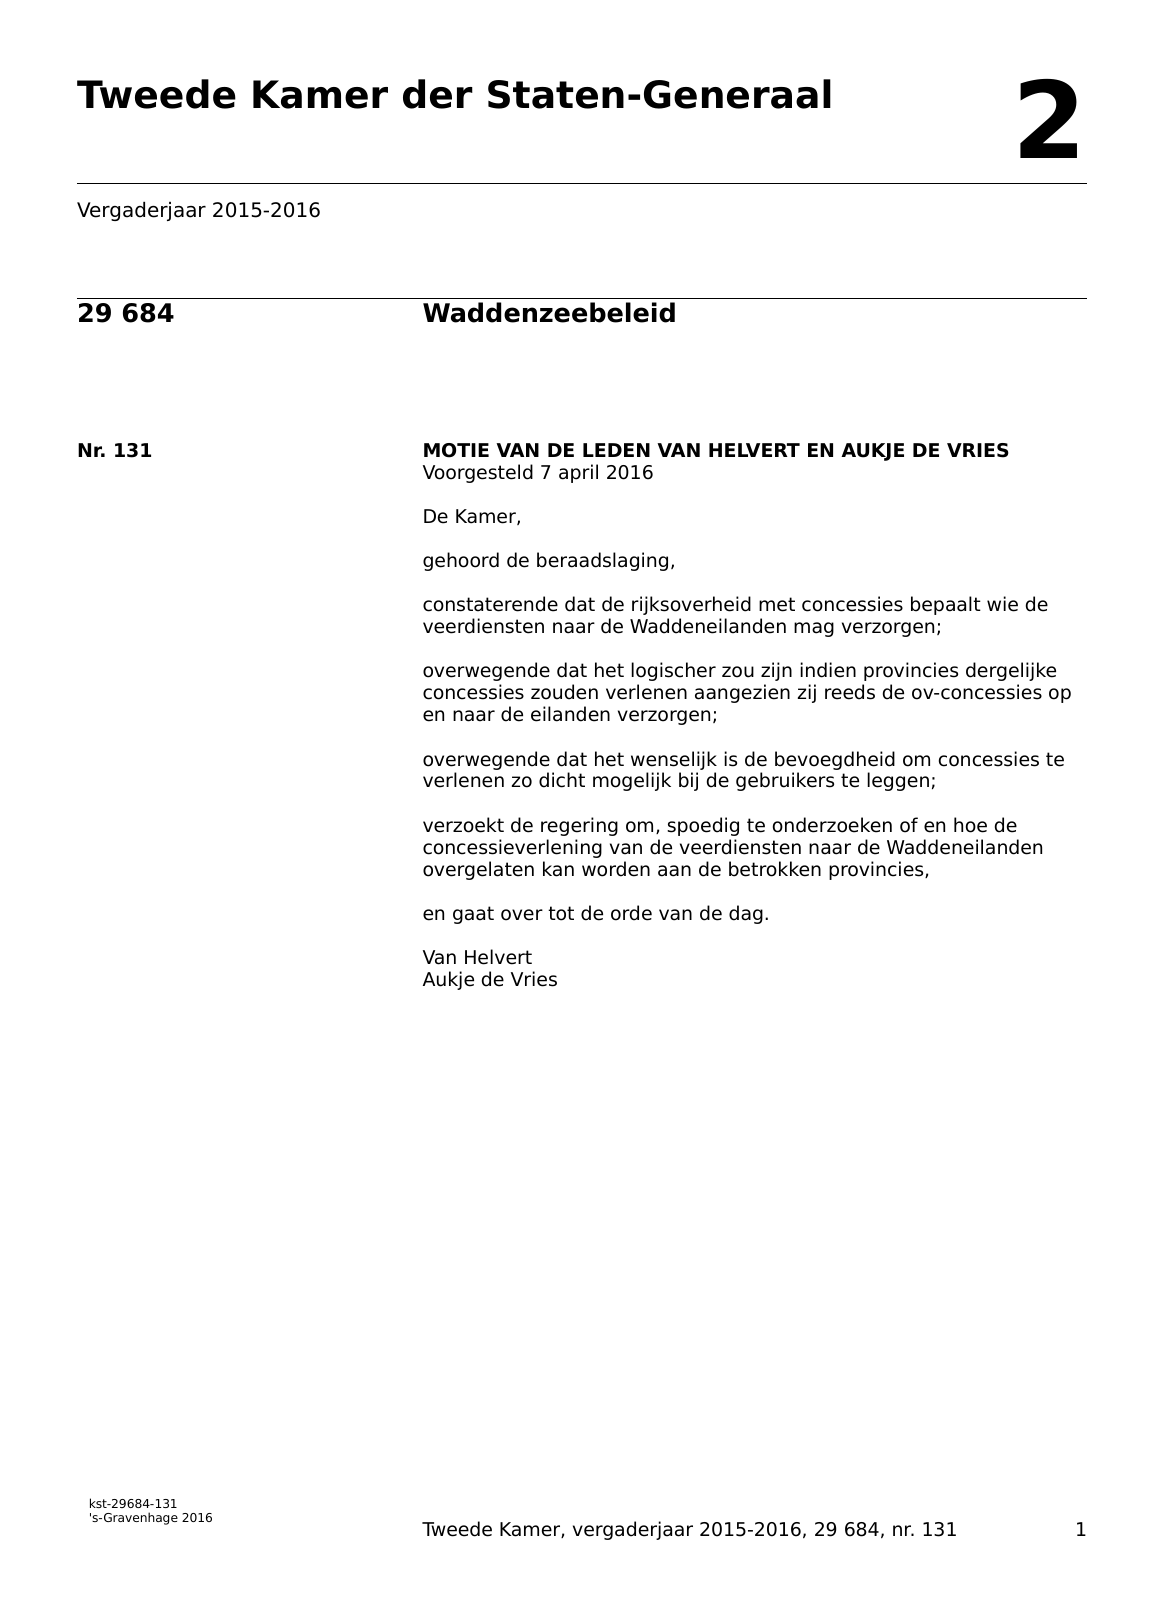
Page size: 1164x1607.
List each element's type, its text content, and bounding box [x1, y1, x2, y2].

subtitle 29 684 Waddenzeebeleid [77, 299, 1087, 329]
table_cell Vergaderjaar 2015-2016 [77, 184, 1087, 298]
text De Kamer, [422, 506, 1087, 528]
text verzoekt de regering om, spoedig te onderzoeken of en hoe de concessieverlening van de veerdiensten naar de Waddeneilanden overgelaten kan worden aan de betrokken provincies, [422, 814, 1087, 881]
text 's-Gravenhage 2016 [88, 1511, 323, 1525]
text kst-29684-131 [88, 1497, 323, 1511]
text en gaat over tot de orde van de dag. [422, 903, 1087, 925]
text overwegende dat het wenselijk is de bevoegdheid om concessies te verlenen zo dicht mogelijk bij de gebruikers te leggen; [422, 748, 1087, 792]
text Aukje de Vries [422, 969, 1087, 991]
text Van Helvert [422, 947, 1087, 969]
table_header Tweede Kamer der Staten-Generaal [77, 59, 886, 183]
text constaterende dat de rijksoverheid met concessies bepaalt wie de veerdiensten naar de Waddeneilanden mag verzorgen; [422, 594, 1087, 638]
text Voorgesteld 7 april 2016 [422, 462, 1087, 484]
text overwegende dat het logischer zou zijn indien provincies dergelijke concessies zouden verlenen aangezien zij reeds de ov-concessies op en naar de eilanden verzorgen; [422, 660, 1087, 726]
text gehoord de beraadslaging, [422, 550, 1087, 572]
subtitle Nr. 131 MOTIE VAN DE LEDEN VAN HELVERT EN AUKJE DE VRIES [77, 440, 1087, 462]
table_header 2 [886, 59, 1087, 183]
